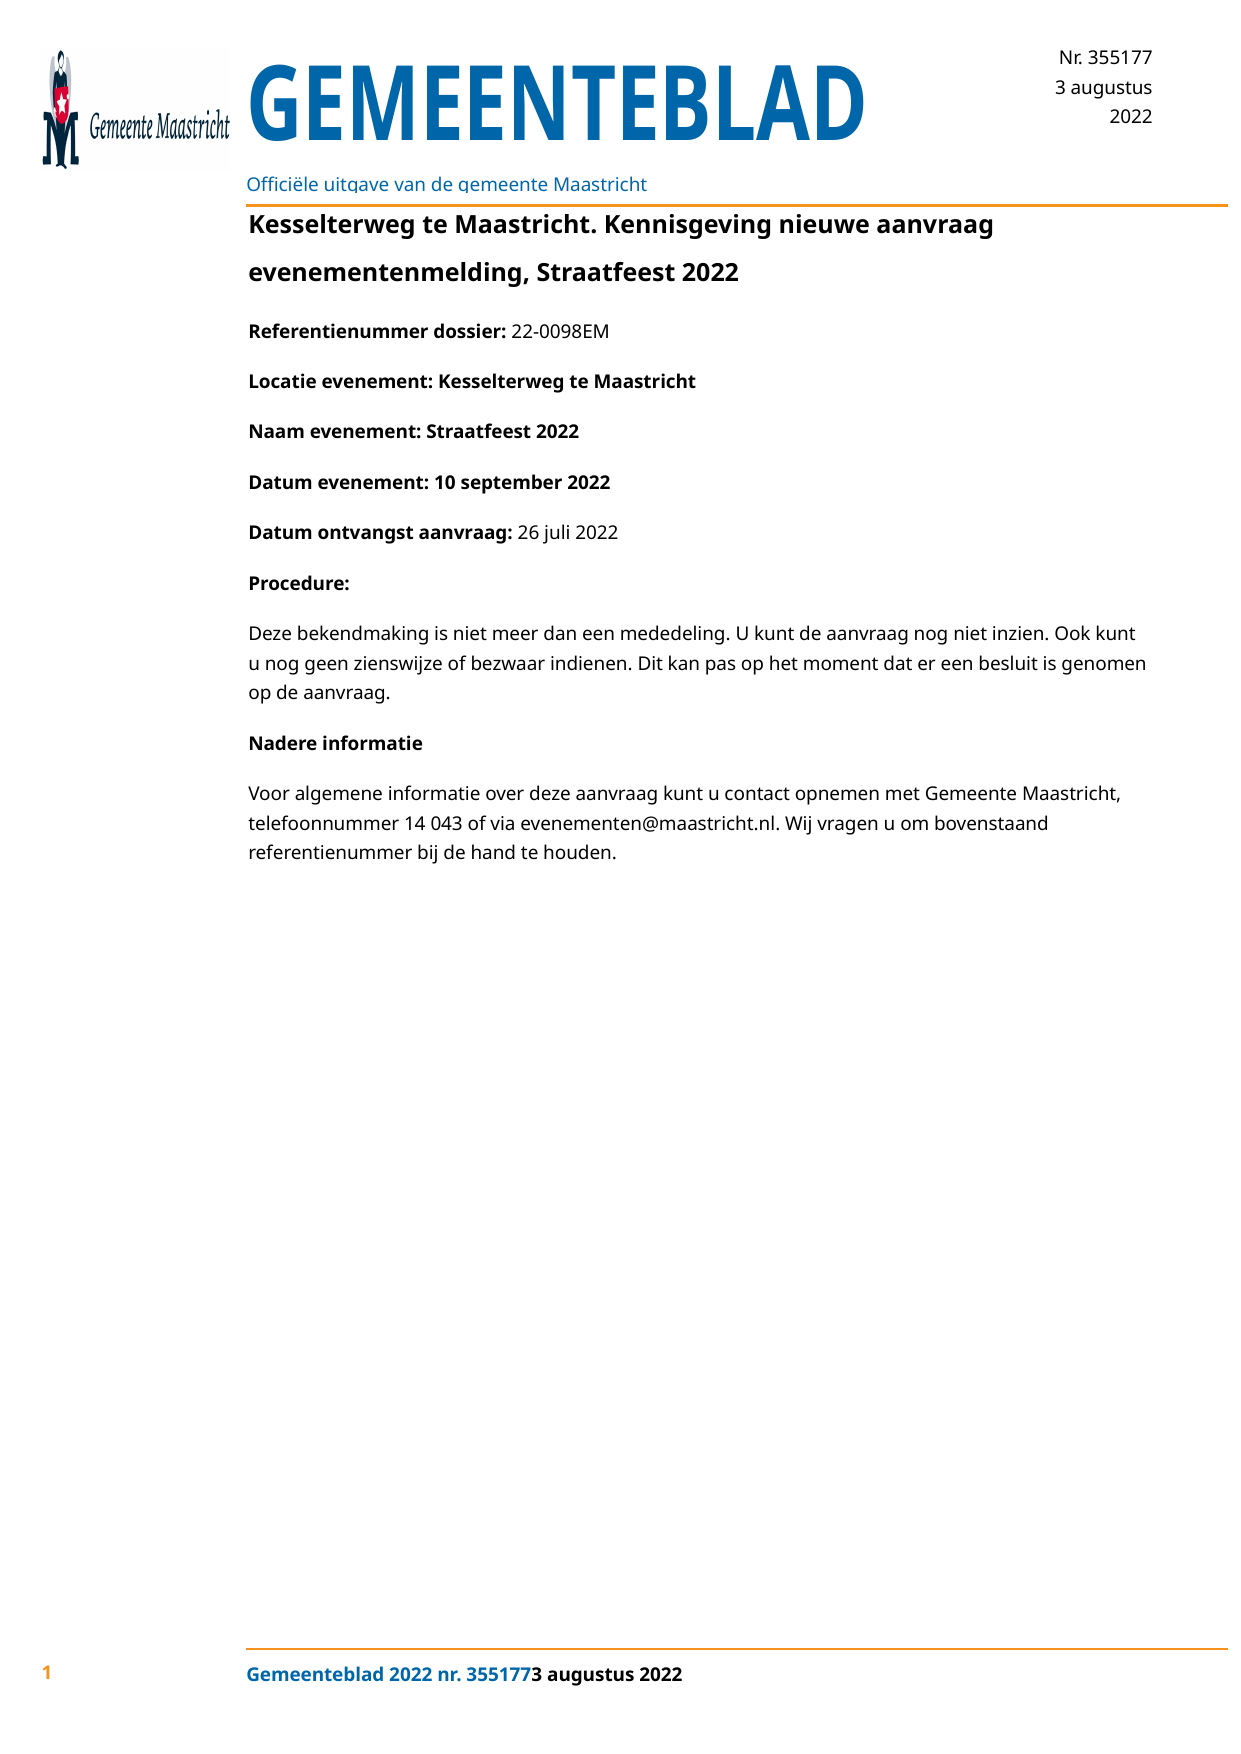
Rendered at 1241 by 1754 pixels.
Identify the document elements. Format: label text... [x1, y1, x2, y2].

text Referentienummer dossier: 22-0098EM [248, 318, 1152, 344]
text Procedure: [248, 570, 1152, 596]
text Kesselterweg te Maastricht. Kennisgeving nieuwe aanvraag evenementenmelding, Straatfeest 2022 [248, 207, 1152, 288]
text Datum ontvangst aanvraag: 26 juli 2022 [248, 519, 1152, 545]
text Nadere informatie [248, 730, 1152, 756]
text Deze bekendmaking is niet meer dan een mededeling. U kunt de aanvraag nog niet inzien. Ook kunt u nog geen zienswijze of bezwaar indienen. Dit kan pas op het moment dat er een besluit is genomen op de aanvraag. [248, 620, 1152, 705]
picture [41, 47, 231, 172]
text Voor algemene informatie over deze aanvraag kunt u contact opnemen met Gemeente Maastricht, telefoonnummer 14 043 of via evenementen@maastricht.nl. Wij vragen u om bovenstaand referentienummer bij de hand te houden. [248, 780, 1152, 865]
text Datum evenement: 10 september 2022 [248, 469, 1152, 495]
text Naam evenement: Straatfeest 2022 [248, 419, 1152, 444]
text Locatie evenement: Kesselterweg te Maastricht [248, 368, 1152, 394]
